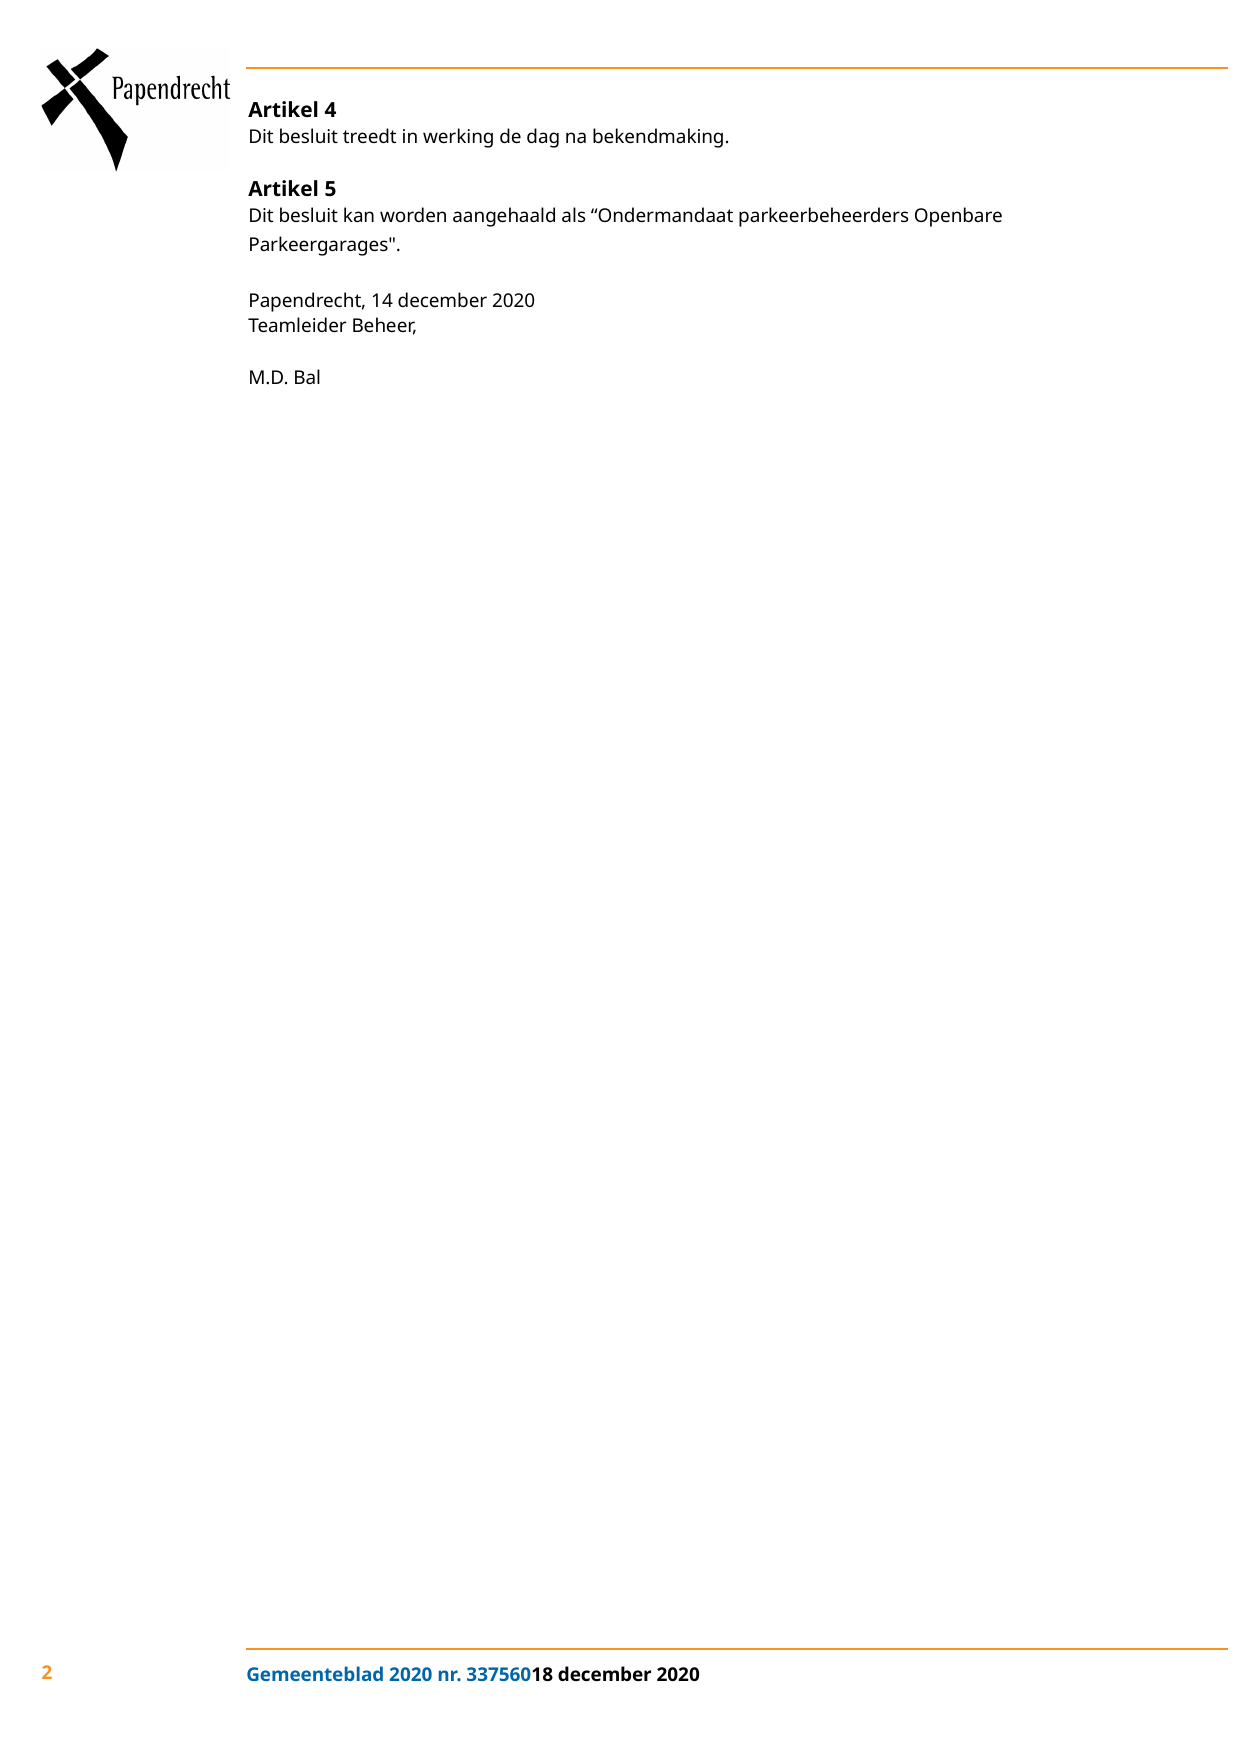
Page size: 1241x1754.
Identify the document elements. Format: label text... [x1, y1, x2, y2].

picture [41, 47, 231, 172]
text Dit besluit treedt in werking de dag na bekendmaking. [248, 123, 1152, 149]
text M.D. Bal [248, 364, 1152, 390]
text Artikel 5 [248, 174, 1152, 202]
text Teamleider Beheer, [248, 313, 1152, 338]
text Dit besluit kan worden aangehaald als “Ondermandaat parkeerbeheerders Openbare Parkeergarages". [248, 202, 1152, 257]
text Artikel 4 [248, 95, 1152, 123]
text Papendrecht, 14 december 2020 [248, 287, 1152, 313]
